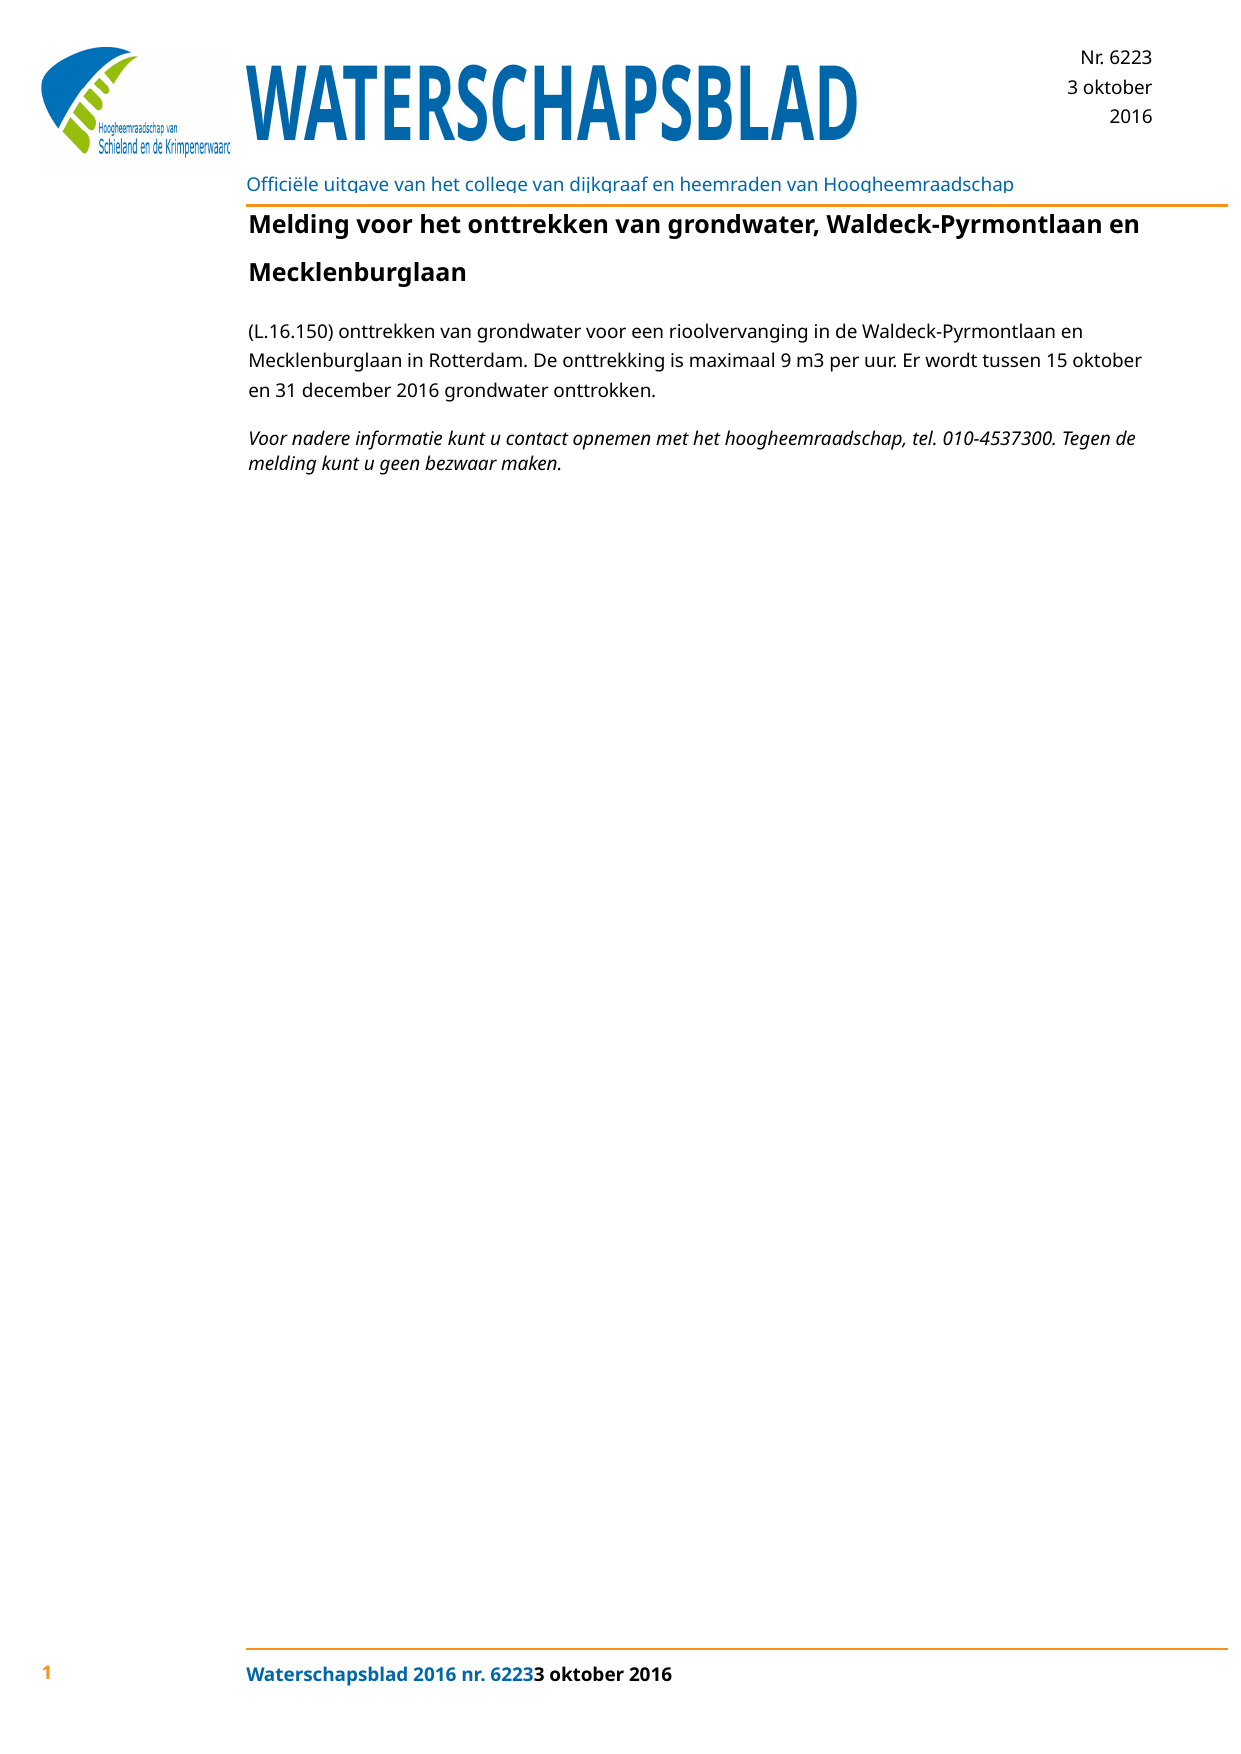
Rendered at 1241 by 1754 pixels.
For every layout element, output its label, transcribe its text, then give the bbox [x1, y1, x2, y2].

text (L.16.150) onttrekken van grondwater voor een rioolvervanging in de Waldeck-Pyrmontlaan en Mecklenburglaan in Rotterdam. De onttrekking is maximaal 9 m3 per uur. Er wordt tussen 15 oktober en 31 december 2016 grondwater onttrokken. [248, 318, 1152, 403]
picture [41, 47, 231, 172]
text Voor nadere informatie kunt u contact opnemen met het hoogheemraadschap, tel. 010-4537300. Tegen de melding kunt u geen bezwaar maken. [248, 425, 1152, 476]
text Melding voor het onttrekken van grondwater, Waldeck-Pyrmontlaan en Mecklenburglaan [248, 207, 1152, 288]
